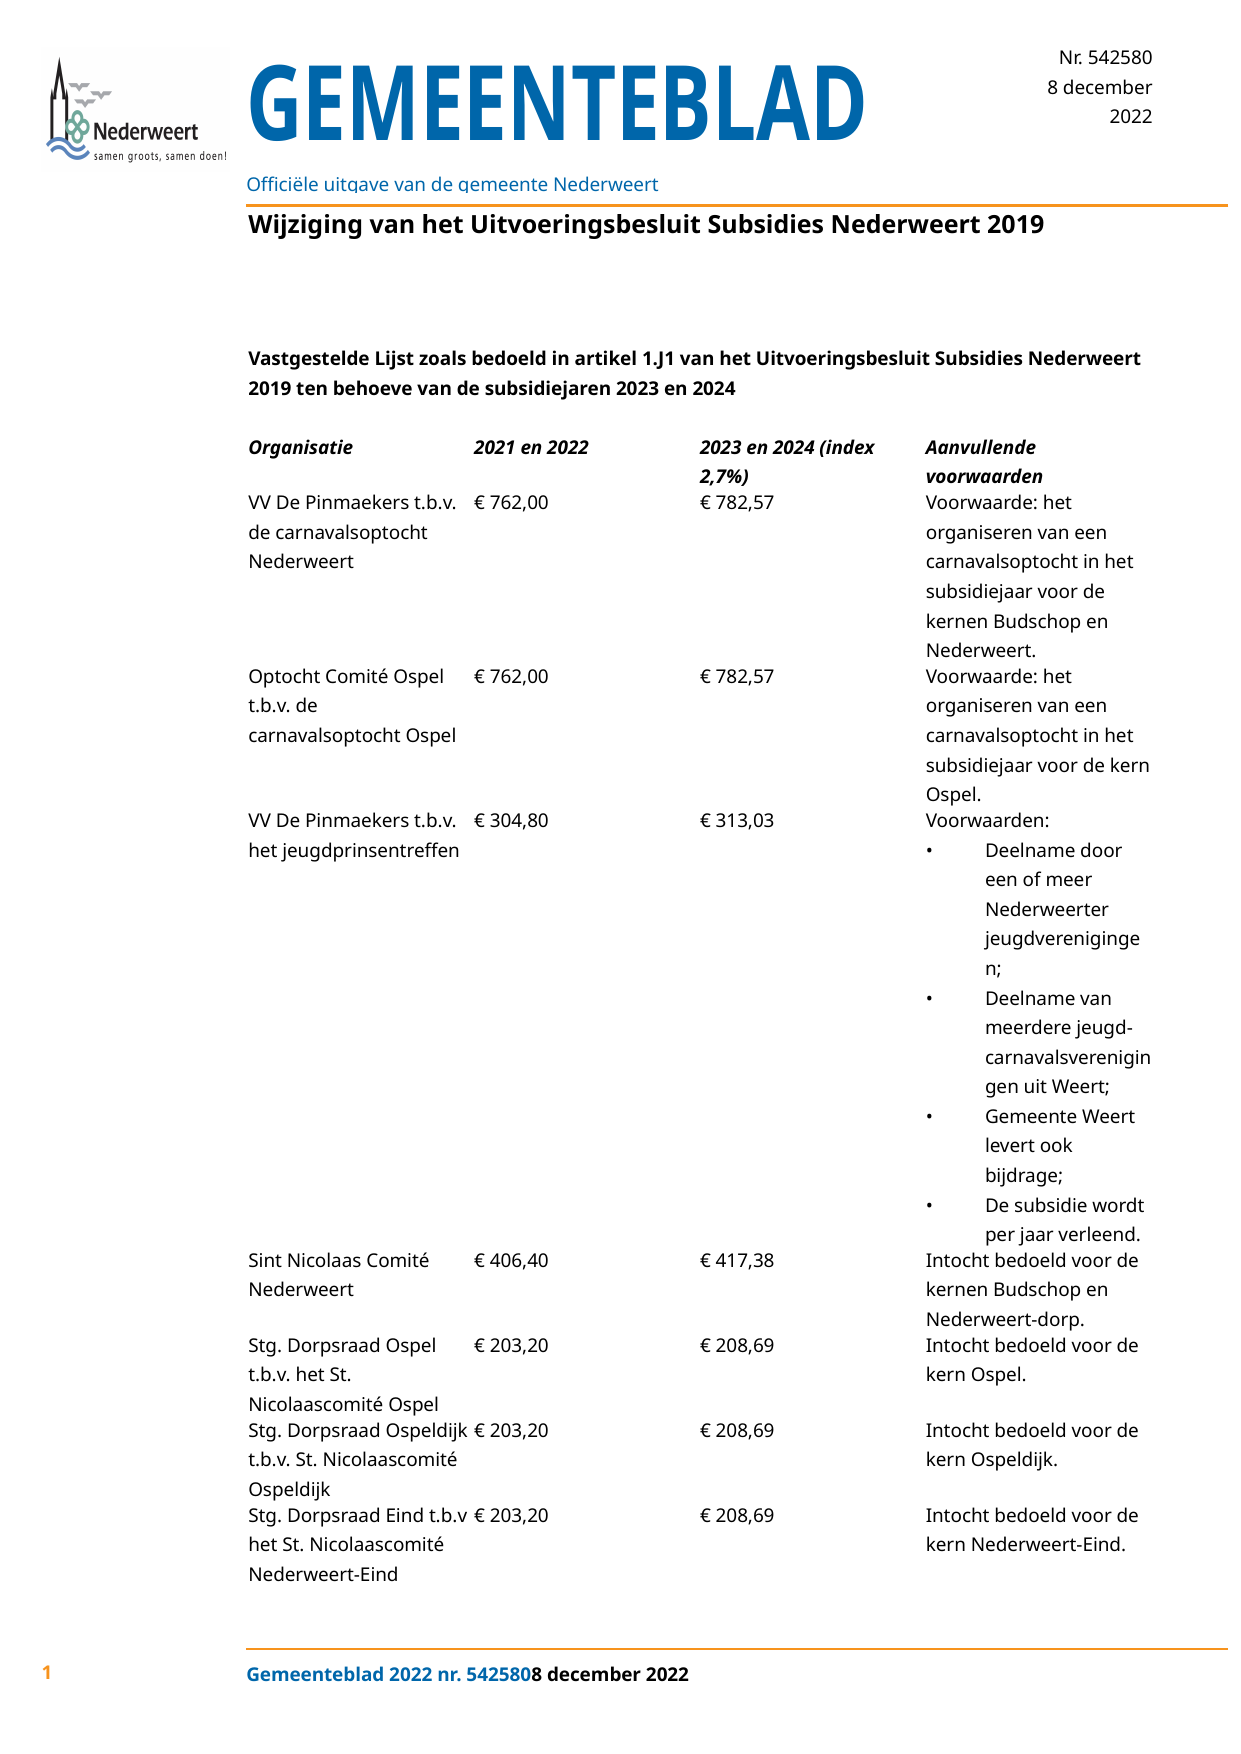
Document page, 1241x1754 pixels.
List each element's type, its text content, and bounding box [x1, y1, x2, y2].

table_cell € 203,20 [474, 1502, 700, 1587]
table_cell Sint Nicolaas Comité Nederweert [248, 1247, 474, 1332]
table_header Organisatie [248, 434, 474, 489]
table_cell € 203,20 [474, 1332, 700, 1417]
table_cell Voorwaarde: het organiseren van een carnavalsoptocht in het subsidiejaar voor de kernen Budschop en Nederweert. [926, 490, 1152, 663]
table_cell Intocht bedoeld voor de kernen Budschop en Nederweert-dorp. [926, 1247, 1152, 1332]
table_cell Voorwaarde: het organiseren van een carnavalsoptocht in het subsidiejaar voor de kern Ospel. [926, 663, 1152, 807]
table_cell € 313,03 [700, 807, 926, 1247]
table_cell VV De Pinmaekers t.b.v. de carnavalsoptocht Nederweert [248, 490, 474, 663]
table_cell € 406,40 [474, 1247, 700, 1332]
table_cell Intocht bedoeld voor de kern Ospel. [926, 1332, 1152, 1417]
table_cell € 203,20 [474, 1417, 700, 1502]
table_cell € 417,38 [700, 1247, 926, 1332]
table_cell € 782,57 [700, 663, 926, 807]
table_cell Intocht bedoeld voor de kern Ospeldijk. [926, 1417, 1152, 1502]
table_cell Stg. Dorpsraad Ospel t.b.v. het St. Nicolaascomité Ospel [248, 1332, 474, 1417]
table_header 2023 en 2024 (index 2,7%) [700, 434, 926, 489]
table_header 2021 en 2022 [474, 434, 700, 489]
table_cell € 762,00 [474, 490, 700, 663]
picture [41, 47, 231, 172]
table_cell € 782,57 [700, 490, 926, 663]
table_cell € 208,69 [700, 1502, 926, 1587]
text Vastgestelde Lijst zoals bedoeld in artikel 1.J1 van het Uitvoeringsbesluit Subsidies Nederweert 2019 ten behoeve van de subsidiejaren 2023 en 2024 [248, 345, 1152, 401]
table_header Aanvullende voorwaarden [926, 434, 1152, 489]
table_cell Stg. Dorpsraad Eind t.b.v het St. Nicolaascomité Nederweert-Eind [248, 1502, 474, 1587]
table_cell € 762,00 [474, 663, 700, 807]
table_cell € 208,69 [700, 1417, 926, 1502]
table_cell € 304,80 [474, 807, 700, 1247]
table_cell € 208,69 [700, 1332, 926, 1417]
table_cell Optocht Comité Ospel t.b.v. de carnavalsoptocht Ospel [248, 663, 474, 807]
table_cell VV De Pinmaekers t.b.v. het jeugdprinsentreffen [248, 807, 474, 1247]
table_cell Voorwaarden: Deelname door een of meer Nederweerter jeugdverenigingen; Deelname van meerdere jeugd-carnavalsverenigingen uit Weert; Gemeente Weert levert ook bijdrage; De subsidie wordt per jaar verleend. [926, 807, 1152, 1247]
text Wijziging van het Uitvoeringsbesluit Subsidies Nederweert 2019 [248, 207, 1152, 241]
table_cell Intocht bedoeld voor de kern Nederweert-Eind. [926, 1502, 1152, 1587]
table_cell Stg. Dorpsraad Ospeldijk t.b.v. St. Nicolaascomité Ospeldijk [248, 1417, 474, 1502]
